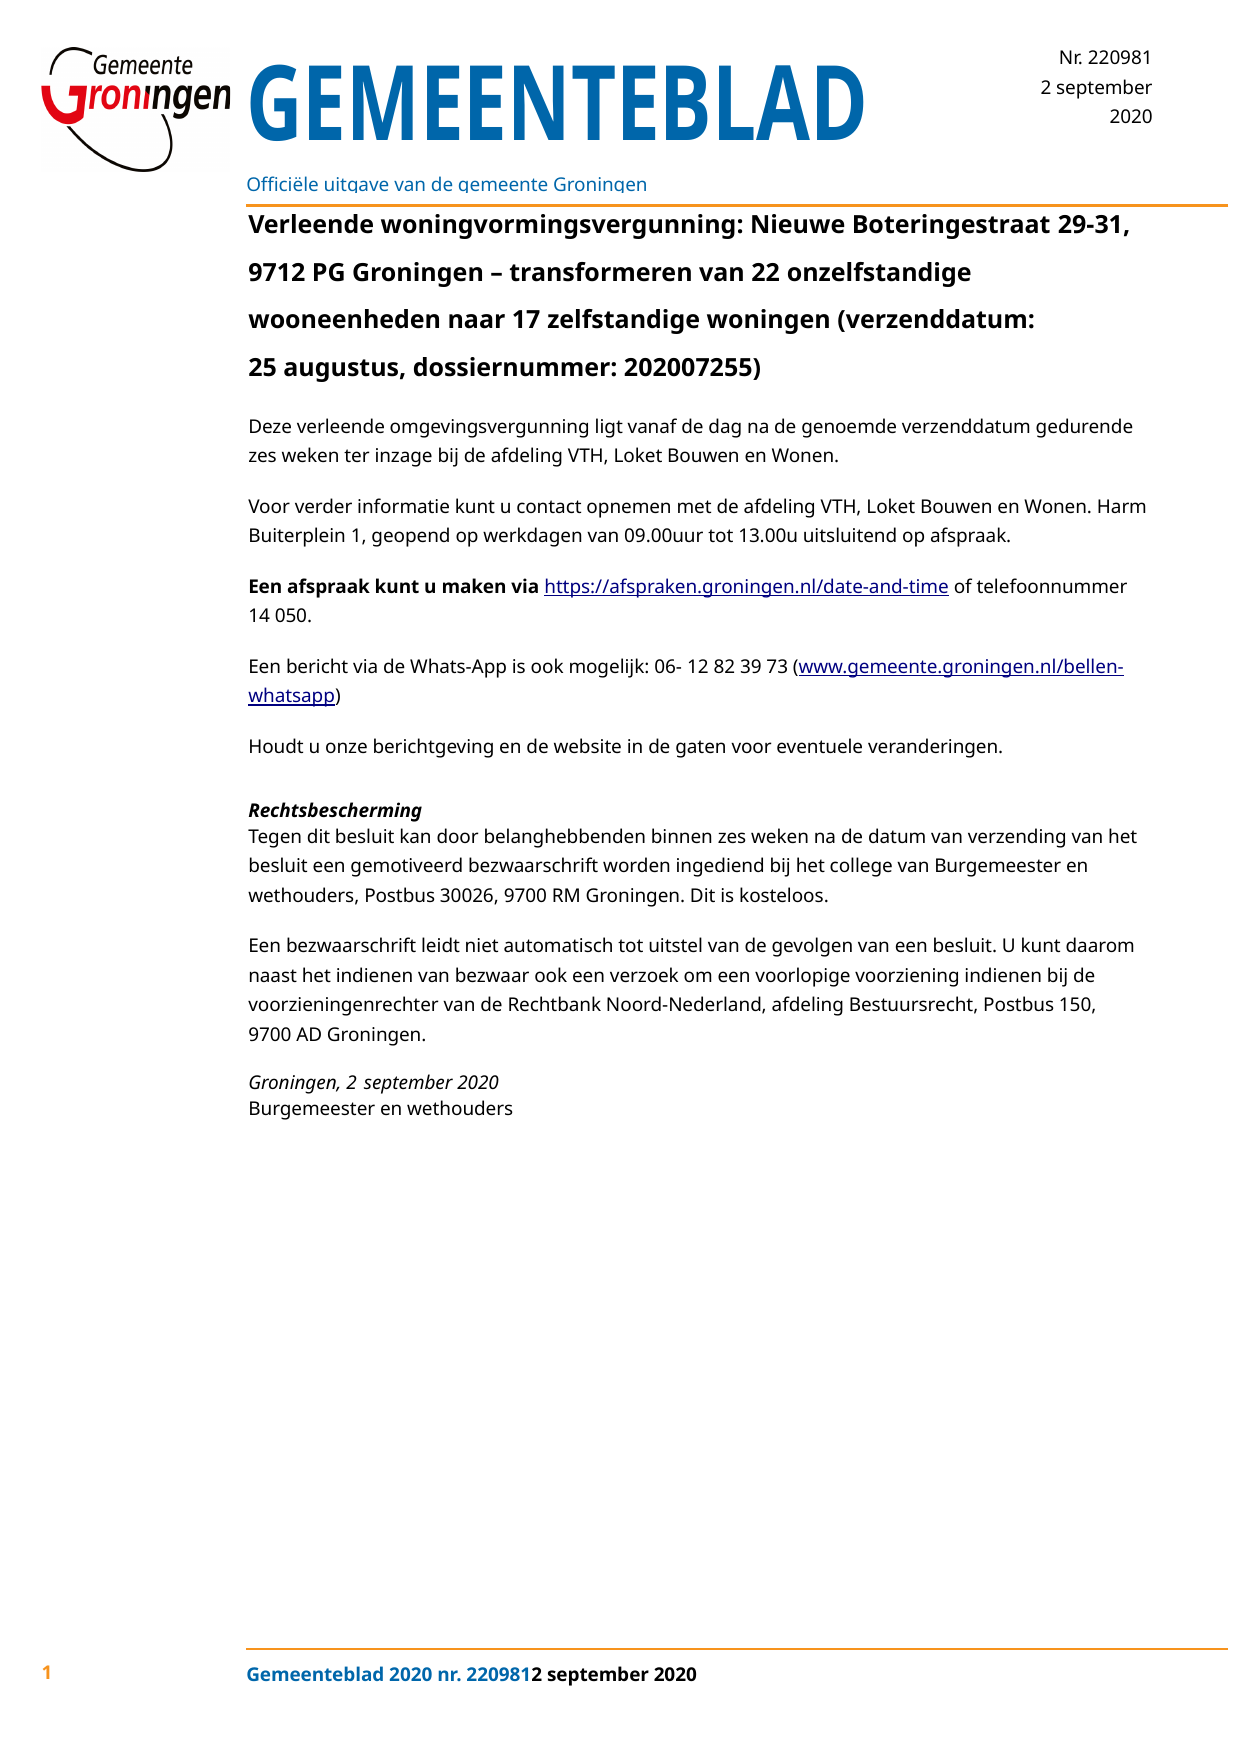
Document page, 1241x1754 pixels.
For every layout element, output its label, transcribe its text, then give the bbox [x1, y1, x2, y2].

text Een bezwaarschrift leidt niet automatisch tot uitstel van de gevolgen van een besluit. U kunt daarom naast het indienen van bezwaar ook een verzoek om een voorlopige voorziening indienen bij de voorzieningenrechter van de Rechtbank Noord-Nederland, afdeling Bestuursrecht, Postbus 150, 9700 AD Groningen. [248, 932, 1152, 1047]
text Burgemeester en wethouders [248, 1095, 1152, 1120]
text Deze verleende omgevingsvergunning ligt vanaf de dag na de genoemde verzenddatum gedurende zes weken ter inzage bij de afdeling VTH, Loket Bouwen en Wonen. [248, 413, 1152, 468]
text Een bericht via de Whats-App is ook mogelijk: 06- 12 82 39 73 (www.gemeente.groningen.nl/bellen-whatsapp) [248, 653, 1152, 708]
text Verleende woningvormingsvergunning: Nieuwe Boteringestraat 29-31, 9712 PG Groningen – transformeren van 22 onzelfstandige wooneenheden naar 17 zelfstandige woningen (verzenddatum: 25 augustus, dossiernummer: 202007255) [248, 207, 1152, 384]
text Voor verder informatie kunt u contact opnemen met de afdeling VTH, Loket Bouwen en Wonen. Harm Buiterplein 1, geopend op werkdagen van 09.00uur tot 13.00u uitsluitend op afspraak. [248, 493, 1152, 548]
text Groningen, 2 september 2020 [248, 1069, 1152, 1095]
text Tegen dit besluit kan door belanghebbenden binnen zes weken na de datum van verzending van het besluit een gemotiveerd bezwaarschrift worden ingediend bij het college van Burgemeester en wethouders, Postbus 30026, 9700 RM Groningen. Dit is kosteloos. [248, 823, 1152, 908]
text Houdt u onze berichtgeving en de website in de gaten voor eventuele veranderingen. [248, 733, 1152, 759]
picture [41, 47, 231, 172]
text Rechtsbescherming [248, 797, 1152, 823]
text Een afspraak kunt u maken via https://afspraken.groningen.nl/date-and-time of telefoonnummer 14 050. [248, 573, 1152, 628]
